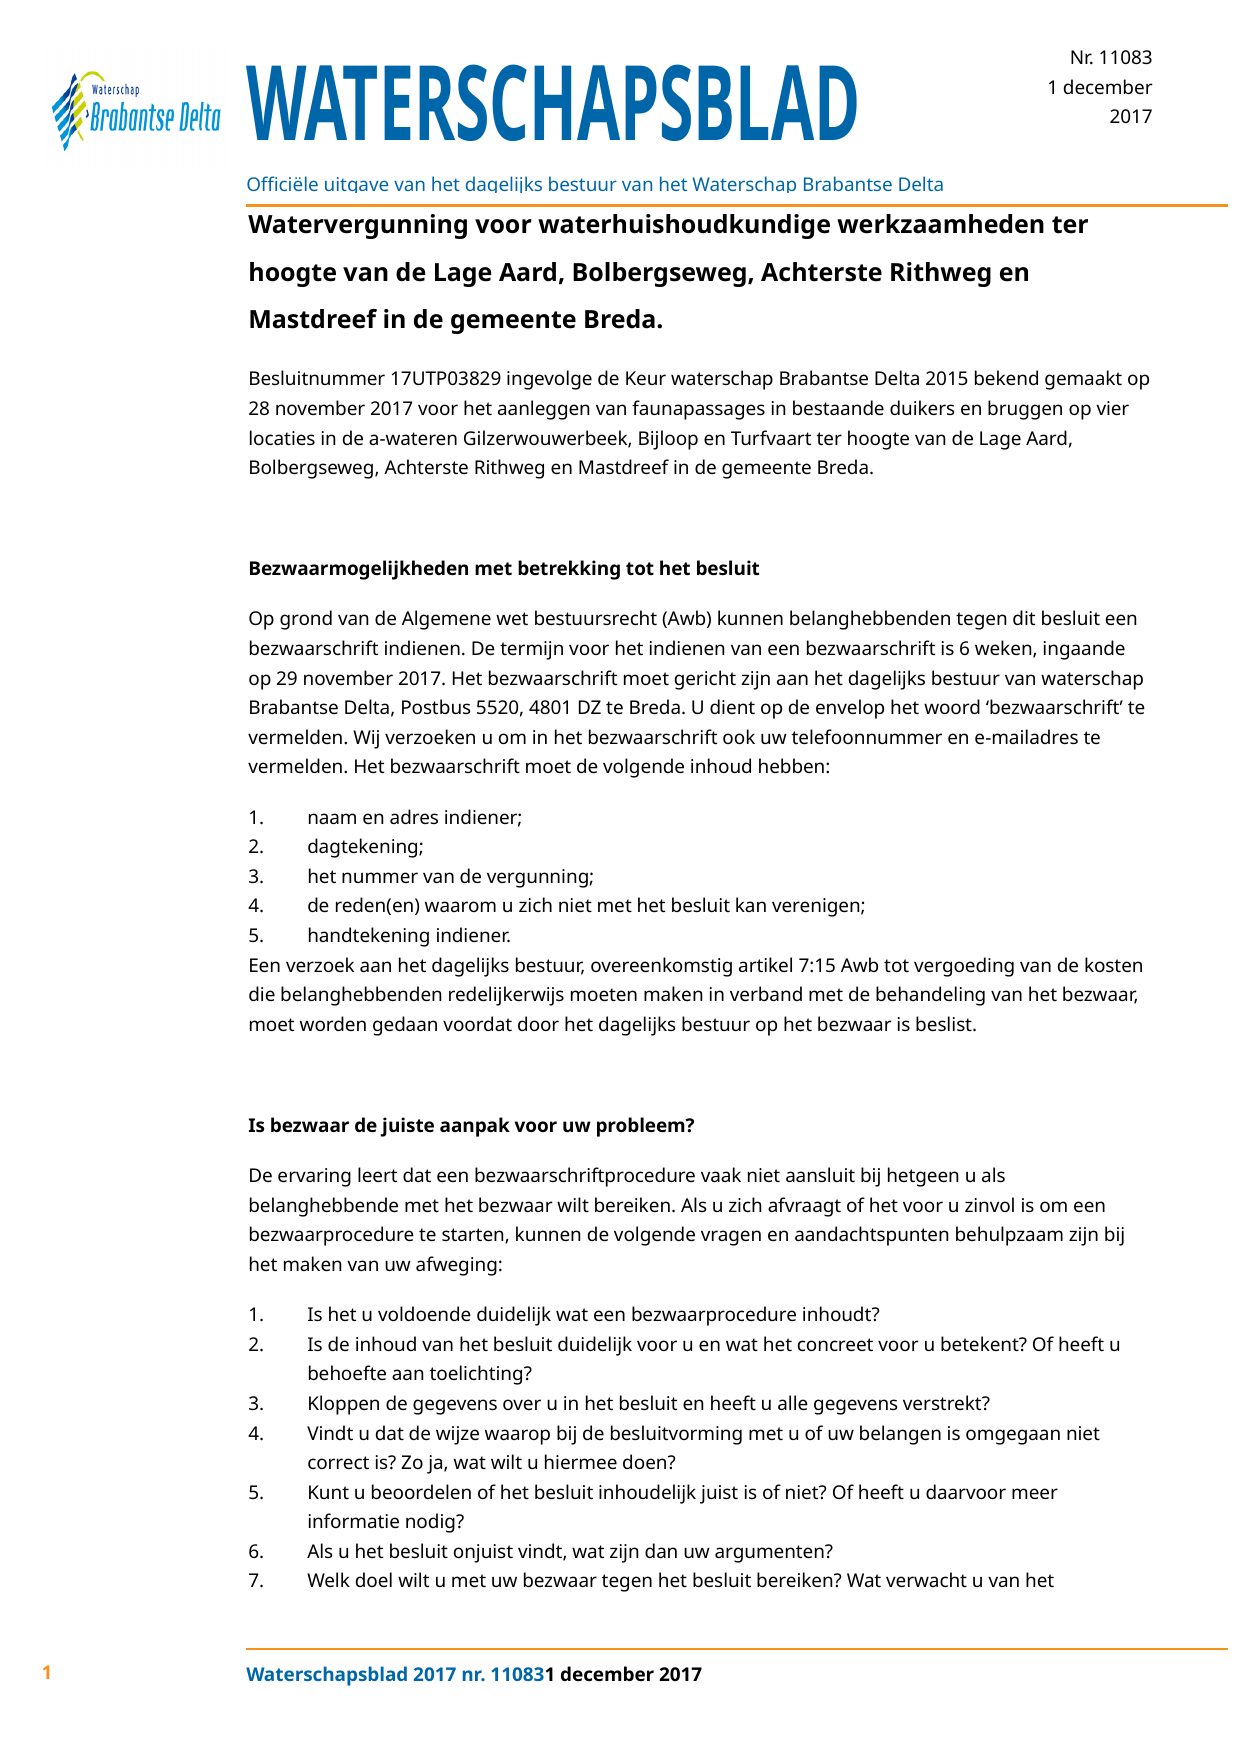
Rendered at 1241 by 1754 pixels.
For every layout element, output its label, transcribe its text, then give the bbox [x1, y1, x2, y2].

text Bezwaarmogelijkheden met betrekking tot het besluit [248, 555, 1152, 581]
text Besluitnummer 17UTP03829 ingevolge de Keur waterschap Brabantse Delta 2015 bekend gemaakt op 28 november 2017 voor het aanleggen van faunapassages in bestaande duikers en bruggen op vier locaties in de a-wateren Gilzerwouwerbeek, Bijloop en Turfvaart ter hoogte van de Lage Aard, Bolbergseweg, Achterste Rithweg en Mastdreef in de gemeente Breda. [248, 366, 1152, 480]
text Een verzoek aan het dagelijks bestuur, overeenkomstig artikel 7:15 Awb tot vergoeding van de kosten die belanghebbenden redelijkerwijs moeten maken in verband met de behandeling van het bezwaar, moet worden gedaan voordat door het dagelijks bestuur op het bezwaar is beslist. [248, 952, 1152, 1037]
text De ervaring leert dat een bezwaarschriftprocedure vaak niet aansluit bij hetgeen u als belanghebbende met het bezwaar wilt bereiken. Als u zich afvraagt of het voor u zinvol is om een bezwaarprocedure te starten, kunnen de volgende vragen en aandachtspunten behulpzaam zijn bij het maken van uw afweging: [248, 1162, 1152, 1277]
text Watervergunning voor waterhuishoudkundige werkzaamheden ter hoogte van de Lage Aard, Bolbergseweg, Achterste Rithweg en Mastdreef in de gemeente Breda. [248, 207, 1152, 336]
list de reden(en) waarom u zich niet met het besluit kan verenigen; [248, 893, 1152, 918]
list Als u het besluit onjuist vindt, wat zijn dan uw argumenten? [248, 1538, 1152, 1564]
picture [41, 47, 231, 172]
list Kunt u beoordelen of het besluit inhoudelijk juist is of niet? Of heeft u daarvoor meer informatie nodig? [248, 1479, 1152, 1534]
list dagtekening; [248, 833, 1152, 859]
list Is de inhoud van het besluit duidelijk voor u en wat het concreet voor u betekent? Of heeft u behoefte aan toelichting? [248, 1331, 1152, 1386]
list Welk doel wilt u met uw bezwaar tegen het besluit bereiken? Wat verwacht u van het [248, 1568, 1152, 1593]
list het nummer van de vergunning; [248, 863, 1152, 889]
text Op grond van de Algemene wet bestuursrecht (Awb) kunnen belanghebbenden tegen dit besluit een bezwaarschrift indienen. De termijn voor het indienen van een bezwaarschrift is 6 weken, ingaande op 29 november 2017. Het bezwaarschrift moet gericht zijn aan het dagelijks bestuur van waterschap Brabantse Delta, Postbus 5520, 4801 DZ te Breda. U dient op de envelop het woord ‘bezwaarschrift’ te vermelden. Wij verzoeken u om in het bezwaarschrift ook uw telefoonnummer en e‑mailadres te vermelden. Het bezwaarschrift moet de volgende inhoud hebben: [248, 606, 1152, 779]
list Vindt u dat de wijze waarop bij de besluitvorming met u of uw belangen is omgegaan niet correct is? Zo ja, wat wilt u hiermee doen? [248, 1420, 1152, 1475]
list handtekening indiener. [248, 922, 1152, 948]
text Is bezwaar de juiste aanpak voor uw probleem? [248, 1112, 1152, 1137]
list Is het u voldoende duidelijk wat een bezwaarprocedure inhoudt? [248, 1301, 1152, 1327]
list naam en adres indiener; [248, 804, 1152, 829]
list Kloppen de gegevens over u in het besluit en heeft u alle gegevens verstrekt? [248, 1390, 1152, 1416]
